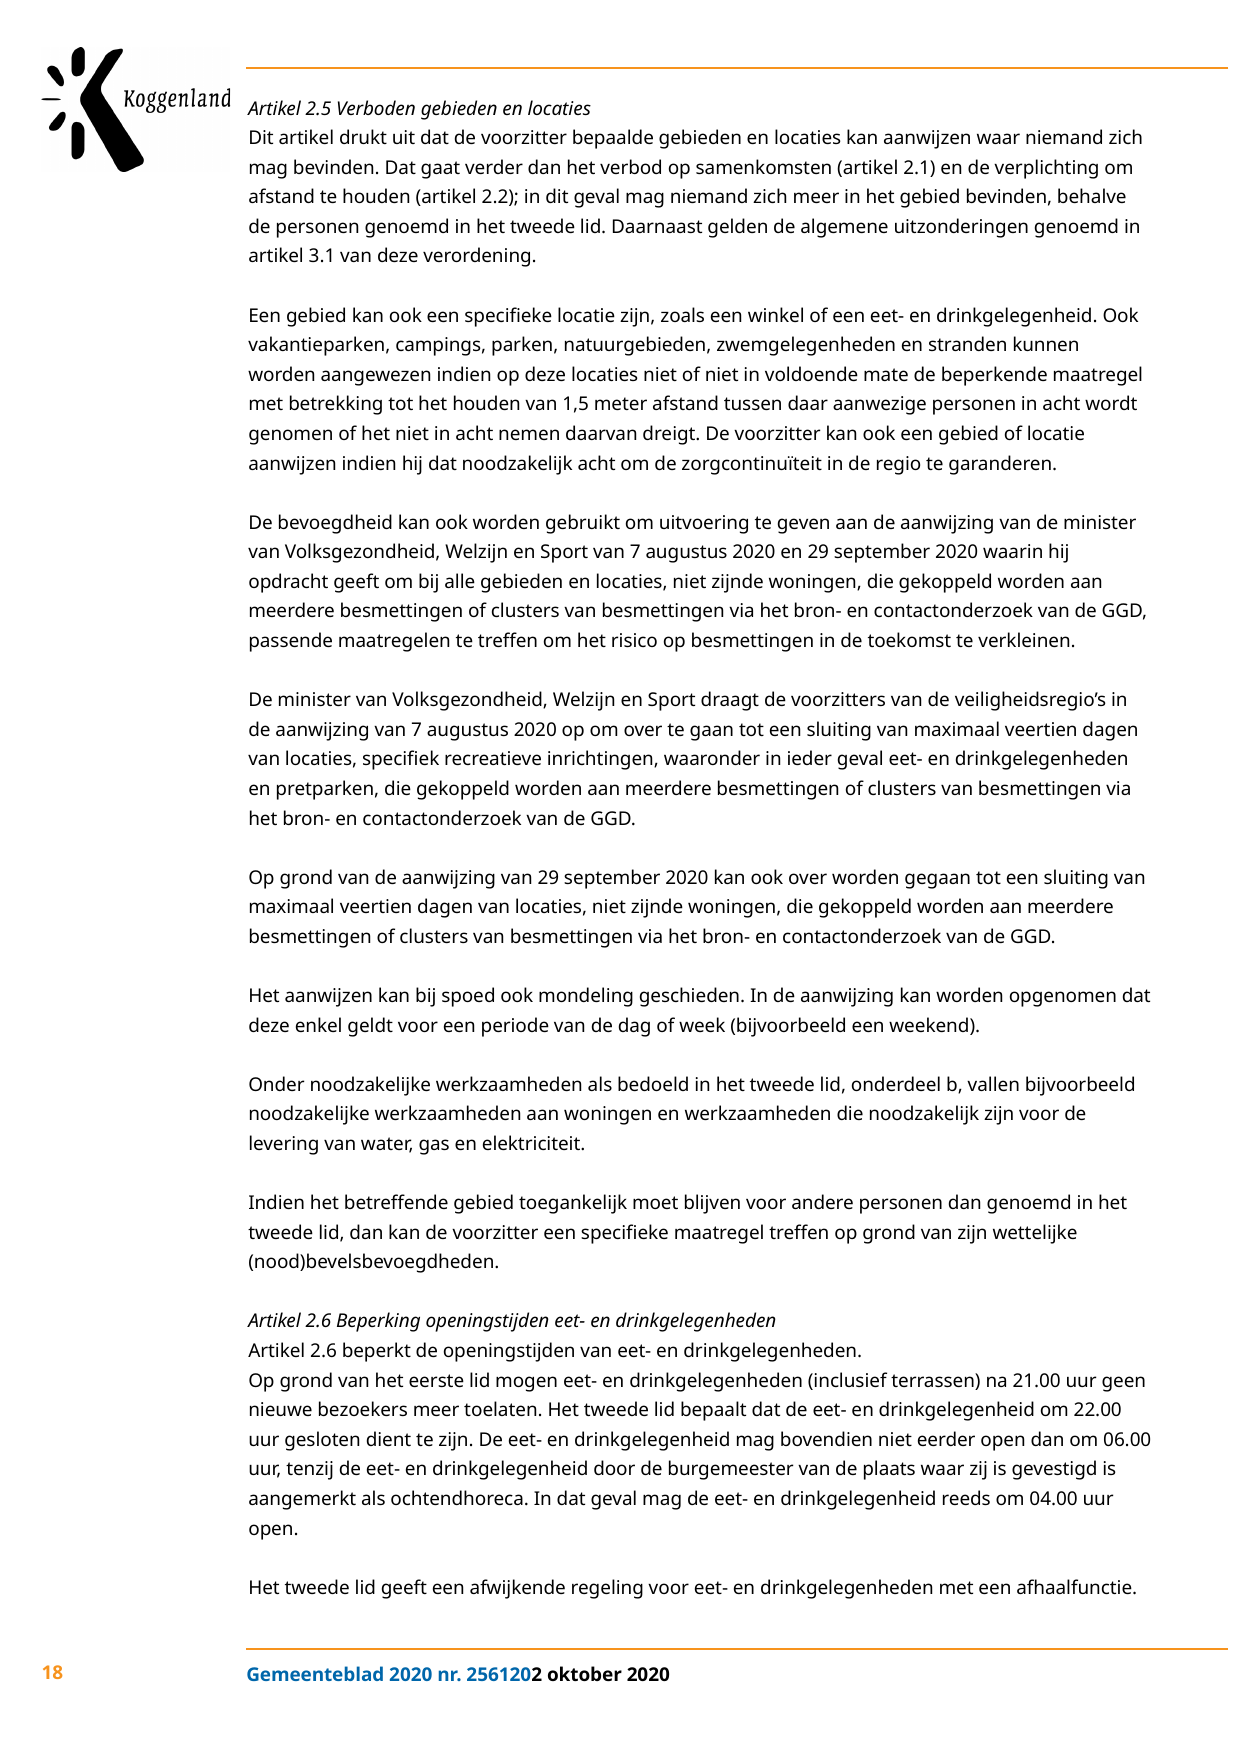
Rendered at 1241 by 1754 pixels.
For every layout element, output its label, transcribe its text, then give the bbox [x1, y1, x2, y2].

text Op grond van het eerste lid mogen eet- en drinkgelegenheden (inclusief terrassen) na 21.00 uur geen nieuwe bezoekers meer toelaten. Het tweede lid bepaalt dat de eet- en drinkgelegenheid om 22.00 uur gesloten dient te zijn. De eet- en drinkgelegenheid mag bovendien niet eerder open dan om 06.00 uur, tenzij de eet- en drinkgelegenheid door de burgemeester van de plaats waar zij is gevestigd is aangemerkt als ochtendhoreca. In dat geval mag de eet- en drinkgelegenheid reeds om 04.00 uur open. [248, 1367, 1152, 1541]
text Op grond van de aanwijzing van 29 september 2020 kan ook over worden gegaan tot een sluiting van maximaal veertien dagen van locaties, niet zijnde woningen, die gekoppeld worden aan meerdere besmettingen of clusters van besmettingen via het bron- en contactonderzoek van de GGD. [248, 864, 1152, 949]
text Het aanwijzen kan bij spoed ook mondeling geschieden. In de aanwijzing kan worden opgenomen dat deze enkel geldt voor een periode van de dag of week (bijvoorbeeld een weekend). [248, 982, 1152, 1038]
text Indien het betreffende gebied toegankelijk moet blijven voor andere personen dan genoemd in het tweede lid, dan kan de voorzitter een specifieke maatregel treffen op grond van zijn wettelijke (nood)bevelsbevoegdheden. [248, 1189, 1152, 1274]
text Het tweede lid geeft een afwijkende regeling voor eet- en drinkgelegenheden met een afhaalfunctie. [248, 1574, 1152, 1600]
text Dit artikel drukt uit dat de voorzitter bepaalde gebieden en locaties kan aanwijzen waar niemand zich mag bevinden. Dat gaat verder dan het verbod op samenkomsten (artikel 2.1) en de verplichting om afstand te houden (artikel 2.2); in dit geval mag niemand zich meer in het gebied bevinden, behalve de personen genoemd in het tweede lid. Daarnaast gelden de algemene uitzonderingen genoemd in artikel 3.1 van deze verordening. [248, 124, 1152, 268]
picture [41, 47, 231, 172]
text Onder noodzakelijke werkzaamheden als bedoeld in het tweede lid, onderdeel b, vallen bijvoorbeeld noodzakelijke werkzaamheden aan woningen en werkzaamheden die noodzakelijk zijn voor de levering van water, gas en elektriciteit. [248, 1071, 1152, 1156]
text De bevoegdheid kan ook worden gebruikt om uitvoering te geven aan de aanwijzing van de minister van Volksgezondheid, Welzijn en Sport van 7 augustus 2020 en 29 september 2020 waarin hij opdracht geeft om bij alle gebieden en locaties, niet zijnde woningen, die gekoppeld worden aan meerdere besmettingen of clusters van besmettingen via het bron- en contactonderzoek van de GGD, passende maatregelen te treffen om het risico op besmettingen in de toekomst te verkleinen. [248, 509, 1152, 653]
text Artikel 2.6 Beperking openingstijden eet- en drinkgelegenheden [248, 1308, 1152, 1333]
text De minister van Volksgezondheid, Welzijn en Sport draagt de voorzitters van de veiligheidsregio’s in de aanwijzing van 7 augustus 2020 op om over te gaan tot een sluiting van maximaal veertien dagen van locaties, specifiek recreatieve inrichtingen, waaronder in ieder geval eet- en drinkgelegenheden en pretparken, die gekoppeld worden aan meerdere besmettingen of clusters van besmettingen via het bron- en contactonderzoek van de GGD. [248, 686, 1152, 831]
text Artikel 2.5 Verboden gebieden en locaties [248, 95, 1152, 121]
text Een gebied kan ook een specifieke locatie zijn, zoals een winkel of een eet- en drinkgelegenheid. Ook vakantieparken, campings, parken, natuurgebieden, zwemgelegenheden en stranden kunnen worden aangewezen indien op deze locaties niet of niet in voldoende mate de beperkende maatregel met betrekking tot het houden van 1,5 meter afstand tussen daar aanwezige personen in acht wordt genomen of het niet in acht nemen daarvan dreigt. De voorzitter kan ook een gebied of locatie aanwijzen indien hij dat noodzakelijk acht om de zorgcontinuïteit in de regio te garanderen. [248, 302, 1152, 476]
text Artikel 2.6 beperkt de openingstijden van eet- en drinkgelegenheden. [248, 1337, 1152, 1363]
